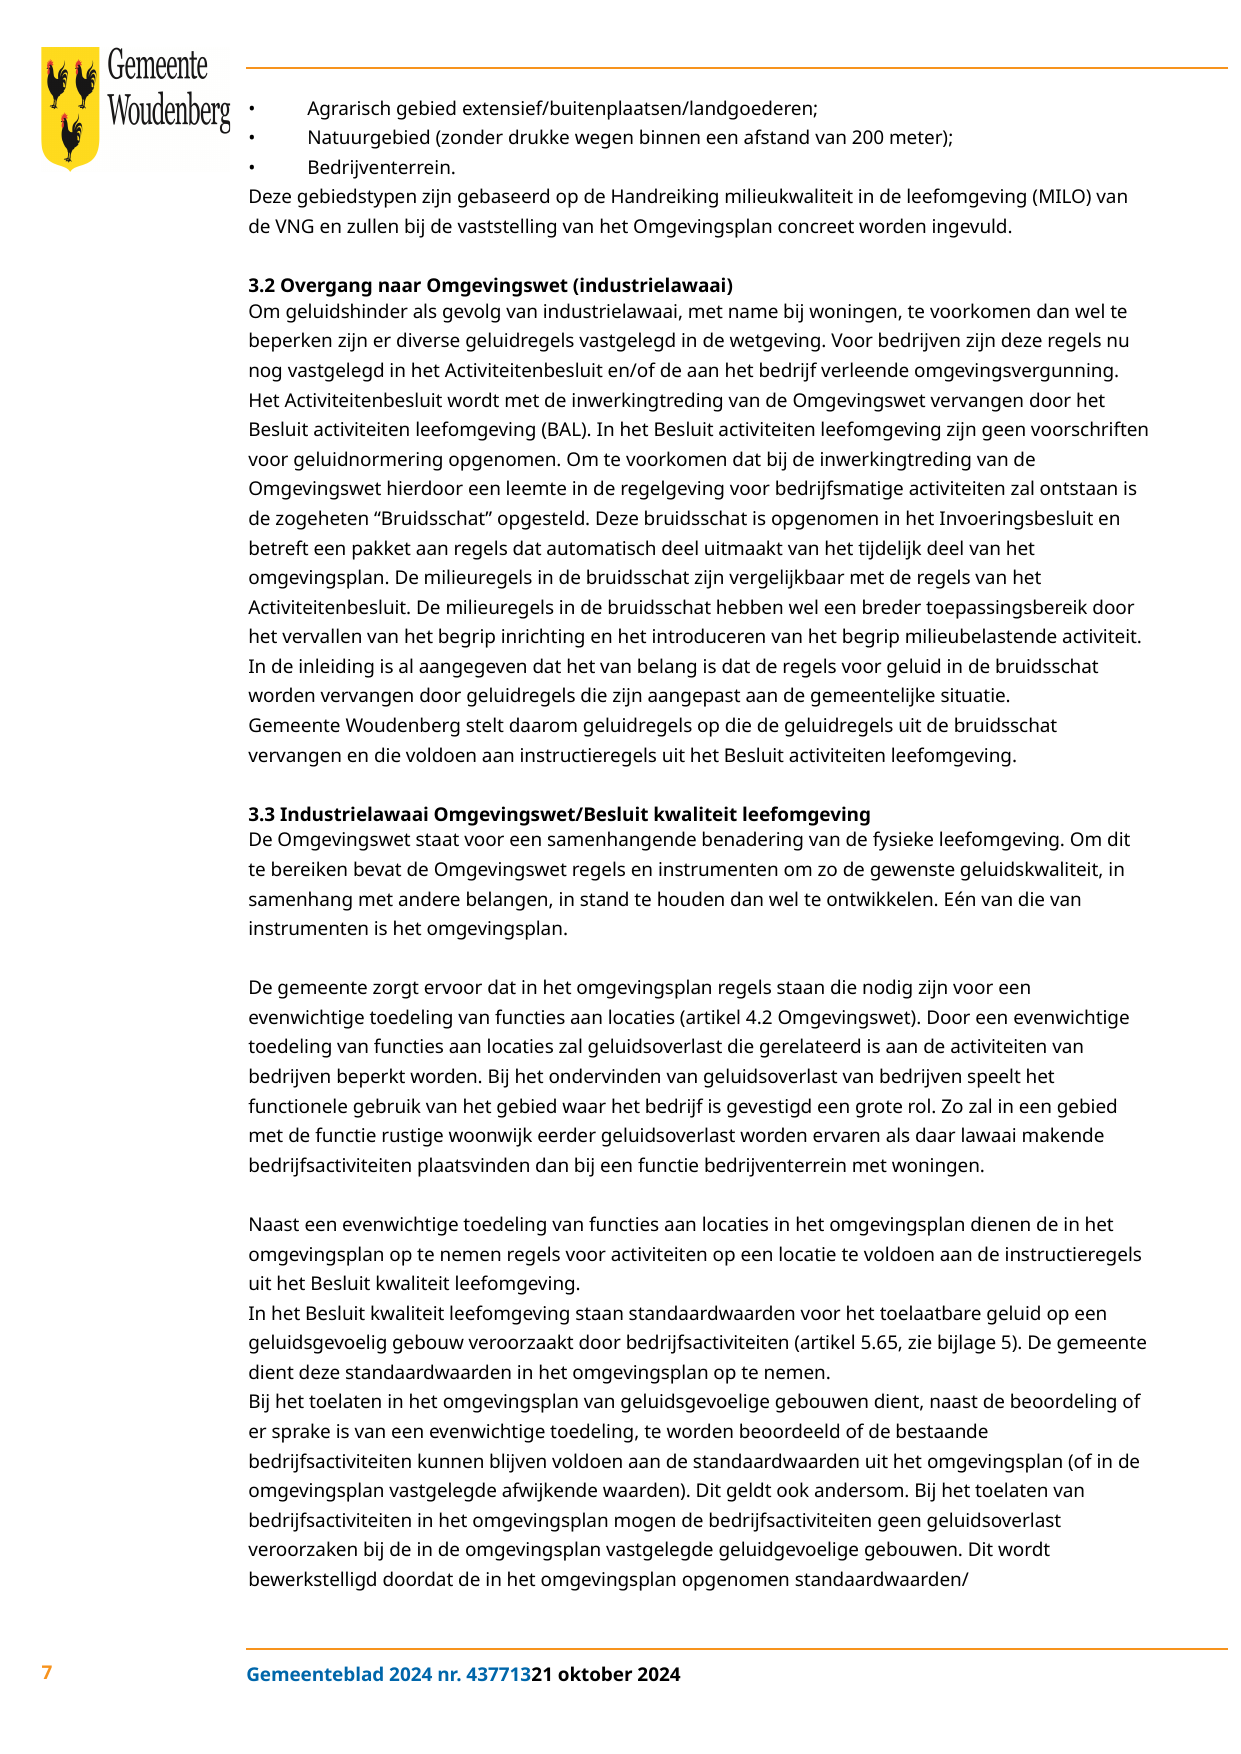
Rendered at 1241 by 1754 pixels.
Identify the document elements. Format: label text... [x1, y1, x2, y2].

text Naast een evenwichtige toedeling van functies aan locaties in het omgevingsplan dienen de in het omgevingsplan op te nemen regels voor activiteiten op een locatie te voldoen aan de instructieregels uit het Besluit kwaliteit leefomgeving. [248, 1211, 1152, 1296]
picture [41, 47, 231, 172]
text De Omgevingswet staat voor een samenhangende benadering van de fysieke leefomgeving. Om dit te bereiken bevat de Omgevingswet regels en instrumenten om zo de gewenste geluidskwaliteit, in samenhang met andere belangen, in stand te houden dan wel te ontwikkelen. Eén van die van instrumenten is het omgevingsplan. [248, 827, 1152, 941]
text 3.3 Industrielawaai Omgevingswet/Besluit kwaliteit leefomgeving [248, 801, 1152, 827]
text Gemeente Woudenberg stelt daarom geluidregels op die de geluidregels uit de bruidsschat vervangen en die voldoen aan instructieregels uit het Besluit activiteiten leefomgeving. [248, 712, 1152, 767]
text 3.2 Overgang naar Omgevingswet (industrielawaai) [248, 272, 1152, 298]
text Deze gebiedstypen zijn gebaseerd op de Handreiking milieukwaliteit in de leefomgeving (MILO) van de VNG en zullen bij de vaststelling van het Omgevingsplan concreet worden ingevuld. [248, 183, 1152, 239]
text Om geluidshinder als gevolg van industrielawaai, met name bij woningen, te voorkomen dan wel te beperken zijn er diverse geluidregels vastgelegd in de wetgeving. Voor bedrijven zijn deze regels nu nog vastgelegd in het Activiteitenbesluit en/of de aan het bedrijf verleende omgevingsvergunning. [248, 298, 1152, 383]
text Bij het toelaten in het omgevingsplan van geluidsgevoelige gebouwen dient, naast de beoordeling of er sprake is van een evenwichtige toedeling, te worden beoordeeld of de bestaande bedrijfsactiviteiten kunnen blijven voldoen aan de standaardwaarden uit het omgevingsplan (of in de omgevingsplan vastgelegde afwijkende waarden). Dit geldt ook andersom. Bij het toelaten van bedrijfsactiviteiten in het omgevingsplan mogen de bedrijfsactiviteiten geen geluidsoverlast veroorzaken bij de in de omgevingsplan vastgelegde geluidgevoelige gebouwen. Dit wordt bewerkstelligd doordat de in het omgevingsplan opgenomen standaardwaarden/ [248, 1389, 1152, 1592]
text In het Besluit kwaliteit leefomgeving staan standaardwaarden voor het toelaatbare geluid op een geluidsgevoelig gebouw veroorzaakt door bedrijfsactiviteiten (artikel 5.65, zie bijlage 5). De gemeente dient deze standaardwaarden in het omgevingsplan op te nemen. [248, 1300, 1152, 1385]
text Het Activiteitenbesluit wordt met de inwerkingtreding van de Omgevingswet vervangen door het Besluit activiteiten leefomgeving (BAL). In het Besluit activiteiten leefomgeving zijn geen voorschriften voor geluidnormering opgenomen. Om te voorkomen dat bij de inwerkingtreding van de Omgevingswet hierdoor een leemte in de regelgeving voor bedrijfsmatige activiteiten zal ontstaan is de zogeheten “Bruidsschat” opgesteld. Deze bruidsschat is opgenomen in het Invoeringsbesluit en betreft een pakket aan regels dat automatisch deel uitmaakt van het tijdelijk deel van het omgevingsplan. De milieuregels in de bruidsschat zijn vergelijkbaar met de regels van het Activiteitenbesluit. De milieuregels in de bruidsschat hebben wel een breder toepassingsbereik door het vervallen van het begrip inrichting en het introduceren van het begrip milieubelastende activiteit. In de inleiding is al aangegeven dat het van belang is dat de regels voor geluid in de bruidsschat worden vervangen door geluidregels die zijn aangepast aan de gemeentelijke situatie. [248, 387, 1152, 708]
text De gemeente zorgt ervoor dat in het omgevingsplan regels staan die nodig zijn voor een evenwichtige toedeling van functies aan locaties (artikel 4.2 Omgevingswet). Door een evenwichtige toedeling van functies aan locaties zal geluidsoverlast die gerelateerd is aan de activiteiten van bedrijven beperkt worden. Bij het ondervinden van geluidsoverlast van bedrijven speelt het functionele gebruik van het gebied waar het bedrijf is gevestigd een grote rol. Zo zal in een gebied met de functie rustige woonwijk eerder geluidsoverlast worden ervaren als daar lawaai makende bedrijfsactiviteiten plaatsvinden dan bij een functie bedrijventerrein met woningen. [248, 974, 1152, 1178]
list Bedrijventerrein. [248, 154, 1152, 180]
list Agrarisch gebied extensief/buitenplaatsen/landgoederen; [248, 95, 1152, 121]
list Natuurgebied (zonder drukke wegen binnen een afstand van 200 meter); [248, 124, 1152, 150]
